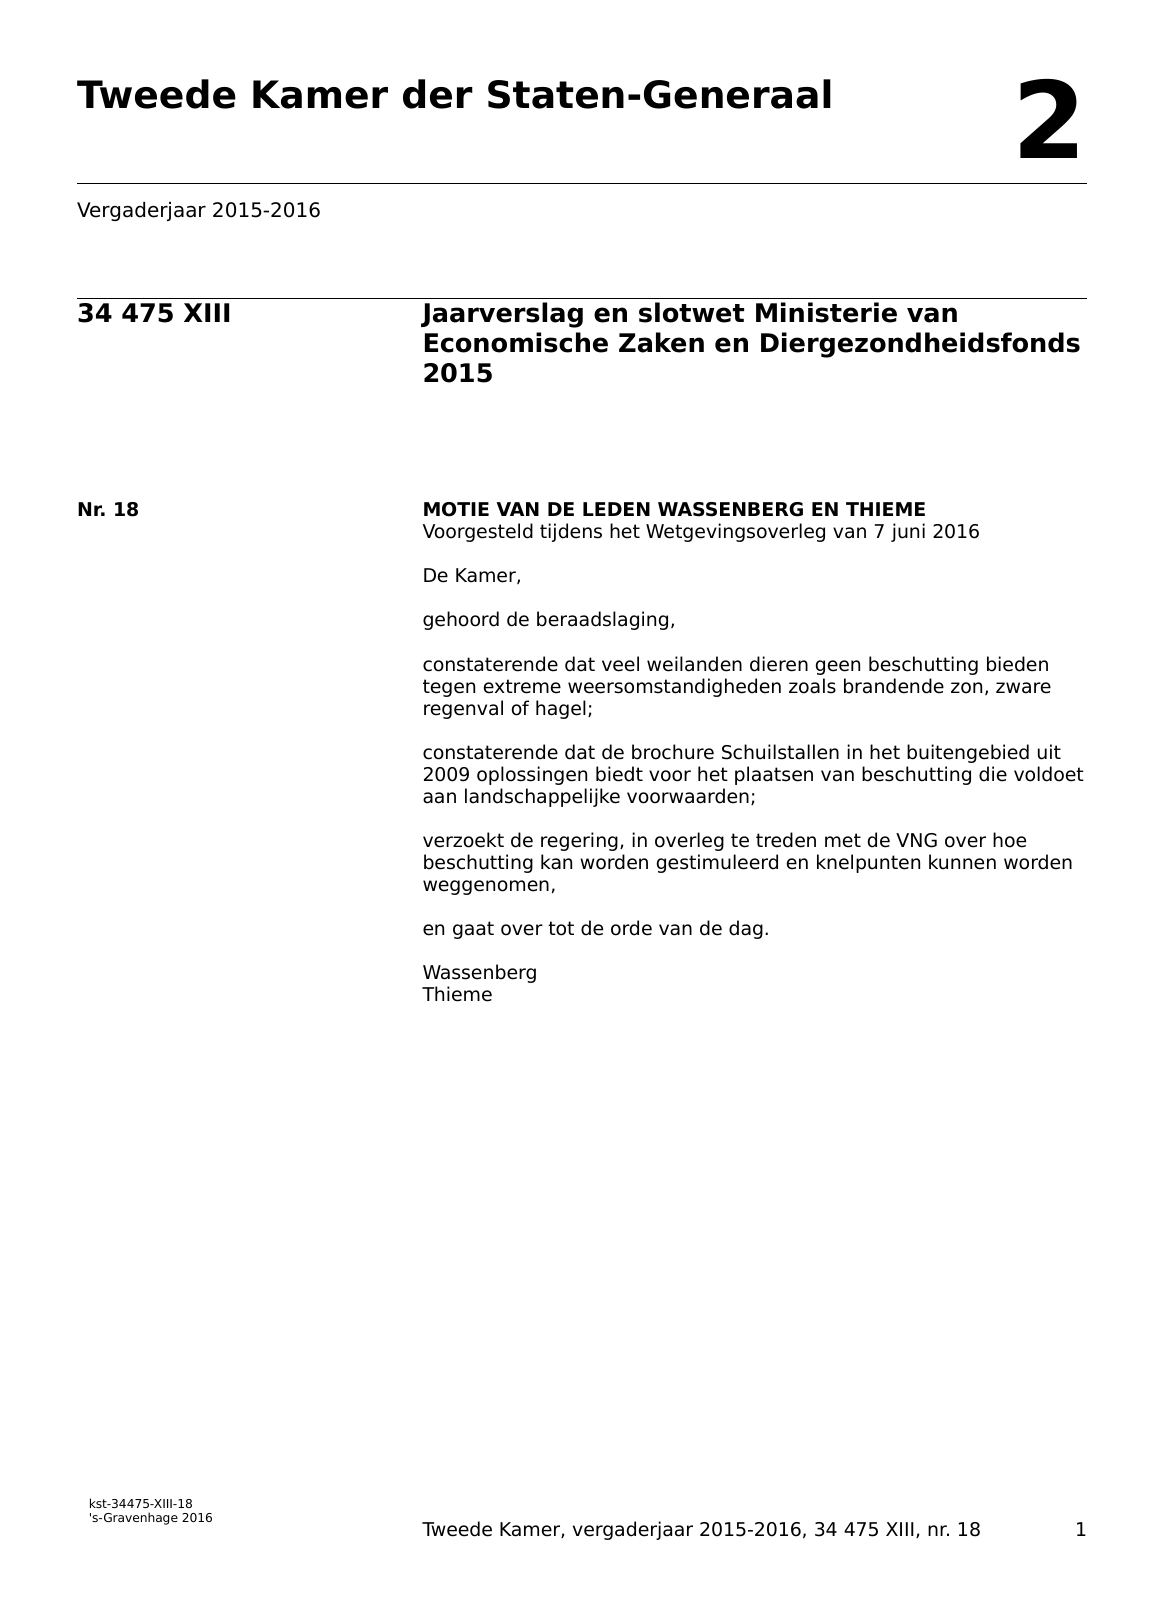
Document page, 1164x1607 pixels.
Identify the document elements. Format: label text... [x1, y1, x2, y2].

text kst-34475-XIII-18 [88, 1497, 323, 1511]
text verzoekt de regering, in overleg te treden met de VNG over hoe beschutting kan worden gestimuleerd en knelpunten kunnen worden weggenomen, [422, 830, 1087, 896]
text De Kamer, [422, 565, 1087, 587]
subtitle Nr. 18 MOTIE VAN DE LEDEN WASSENBERG EN THIEME [77, 499, 1087, 521]
table_cell Vergaderjaar 2015-2016 [77, 184, 1087, 298]
text Thieme [422, 984, 1087, 1006]
text gehoord de beraadslaging, [422, 609, 1087, 631]
text constaterende dat veel weilanden dieren geen beschutting bieden tegen extreme weersomstandigheden zoals brandende zon, zware regenval of hagel; [422, 653, 1087, 719]
subtitle 34 475 XIII Jaarverslag en slotwet Ministerie van Economische Zaken en Diergezondheidsfonds 2015 [77, 299, 1087, 388]
text Wassenberg [422, 962, 1087, 984]
table_header Tweede Kamer der Staten-Generaal [77, 59, 886, 183]
text Voorgesteld tijdens het Wetgevingsoverleg van 7 juni 2016 [422, 521, 1087, 543]
table_header 2 [886, 59, 1087, 183]
text constaterende dat de brochure Schuilstallen in het buitengebied uit 2009 oplossingen biedt voor het plaatsen van beschutting die voldoet aan landschappelijke voorwaarden; [422, 742, 1087, 808]
text 's-Gravenhage 2016 [88, 1511, 323, 1525]
text en gaat over tot de orde van de dag. [422, 918, 1087, 940]
